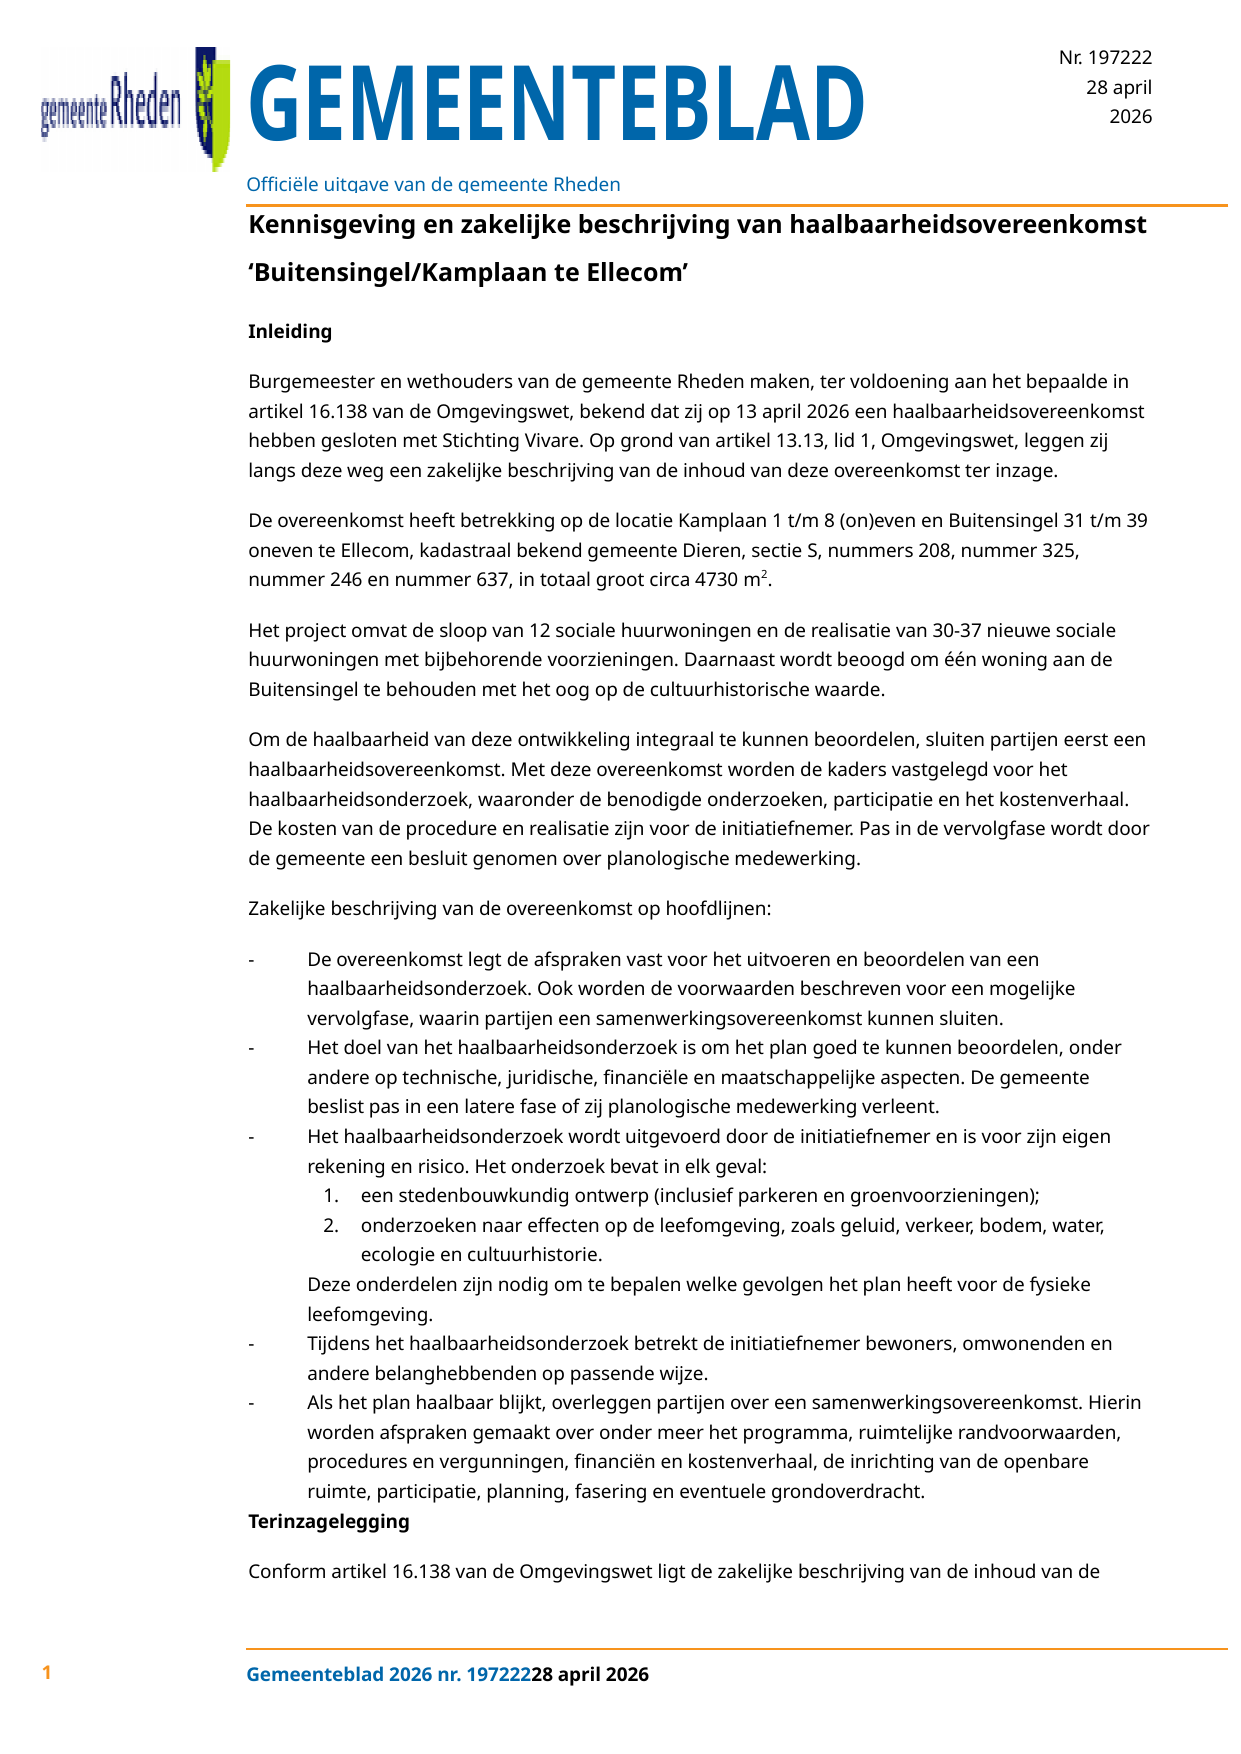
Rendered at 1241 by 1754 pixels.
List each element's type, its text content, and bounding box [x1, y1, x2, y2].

text De overeenkomst heeft betrekking op de locatie Kamplaan 1 t/m 8 (on)even en Buitensingel 31 t/m 39 oneven te Ellecom, kadastraal bekend gemeente Dieren, sectie S, nummers 208, nummer 325, nummer 246 en nummer 637, in totaal groot circa 4730 m2. [248, 507, 1152, 592]
text Kennisgeving en zakelijke beschrijving van haalbaarheidsovereenkomst ‘Buitensingel/Kamplaan te Ellecom’ [248, 207, 1152, 288]
list Het doel van het haalbaarheidsonderzoek is om het plan goed te kunnen beoordelen, onder andere op technische, juridische, financiële en maatschappelijke aspecten. De gemeente beslist pas in een latere fase of zij planologische medewerking verleent. [248, 1034, 1152, 1119]
text Om de haalbaarheid van deze ontwikkeling integraal te kunnen beoordelen, sluiten partijen eerst een haalbaarheidsovereenkomst. Met deze overeenkomst worden de kaders vastgelegd voor het haalbaarheidsonderzoek, waaronder de benodigde onderzoeken, participatie en het kostenverhaal. De kosten van de procedure en realisatie zijn voor de initiatiefnemer. Pas in de vervolgfase wordt door de gemeente een besluit genomen over planologische medewerking. [248, 727, 1152, 871]
list Tijdens het haalbaarheidsonderzoek betrekt de initiatiefnemer bewoners, omwonenden en andere belanghebbenden op passende wijze. [248, 1330, 1152, 1386]
text Het project omvat de sloop van 12 sociale huurwoningen en de realisatie van 30-37 nieuwe sociale huurwoningen met bijbehorende voorzieningen. Daarnaast wordt beoogd om één woning aan de Buitensingel te behouden met het oog op de cultuurhistorische waarde. [248, 617, 1152, 702]
list onderzoeken naar effecten op de leefomgeving, zoals geluid, verkeer, bodem, water, ecologie en cultuurhistorie. [323, 1212, 1152, 1267]
text Terinzagelegging [248, 1508, 1152, 1534]
text Zakelijke beschrijving van de overeenkomst op hoofdlijnen: [248, 895, 1152, 921]
list Het haalbaarheidsonderzoek wordt uitgevoerd door de initiatiefnemer en is voor zijn eigen rekening en risico. Het onderzoek bevat in elk geval: [248, 1123, 1152, 1179]
text Conform artikel 16.138 van de Omgevingswet ligt de zakelijke beschrijving van de inhoud van de [248, 1558, 1152, 1584]
picture [41, 47, 231, 172]
text Inleiding [248, 318, 1152, 344]
list een stedenbouwkundig ontwerp (inclusief parkeren en groenvoorzieningen); [323, 1182, 1152, 1208]
list De overeenkomst legt de afspraken vast voor het uitvoeren en beoordelen van een haalbaarheidsonderzoek. Ook worden de voorwaarden beschreven voor een mogelijke vervolgfase, waarin partijen een samenwerkingsovereenkomst kunnen sluiten. [248, 946, 1152, 1031]
text Burgemeester en wethouders van de gemeente Rheden maken, ter voldoening aan het bepaalde in artikel 16.138 van de Omgevingswet, bekend dat zij op 13 april 2026 een haalbaarheidsovereenkomst hebben gesloten met Stichting Vivare. Op grond van artikel 13.13, lid 1, Omgevingswet, leggen zij langs deze weg een zakelijke beschrijving van de inhoud van deze overeenkomst ter inzage. [248, 368, 1152, 483]
list Als het plan haalbaar blijkt, overleggen partijen over een samenwerkingsovereenkomst. Hierin worden afspraken gemaakt over onder meer het programma, ruimtelijke randvoorwaarden, procedures en vergunningen, financiën en kostenverhaal, de inrichting van de openbare ruimte, participatie, planning, fasering en eventuele grondoverdracht. [248, 1389, 1152, 1504]
list Deze onderdelen zijn nodig om te bepalen welke gevolgen het plan heeft voor de fysieke leefomgeving. [248, 1271, 1152, 1327]
